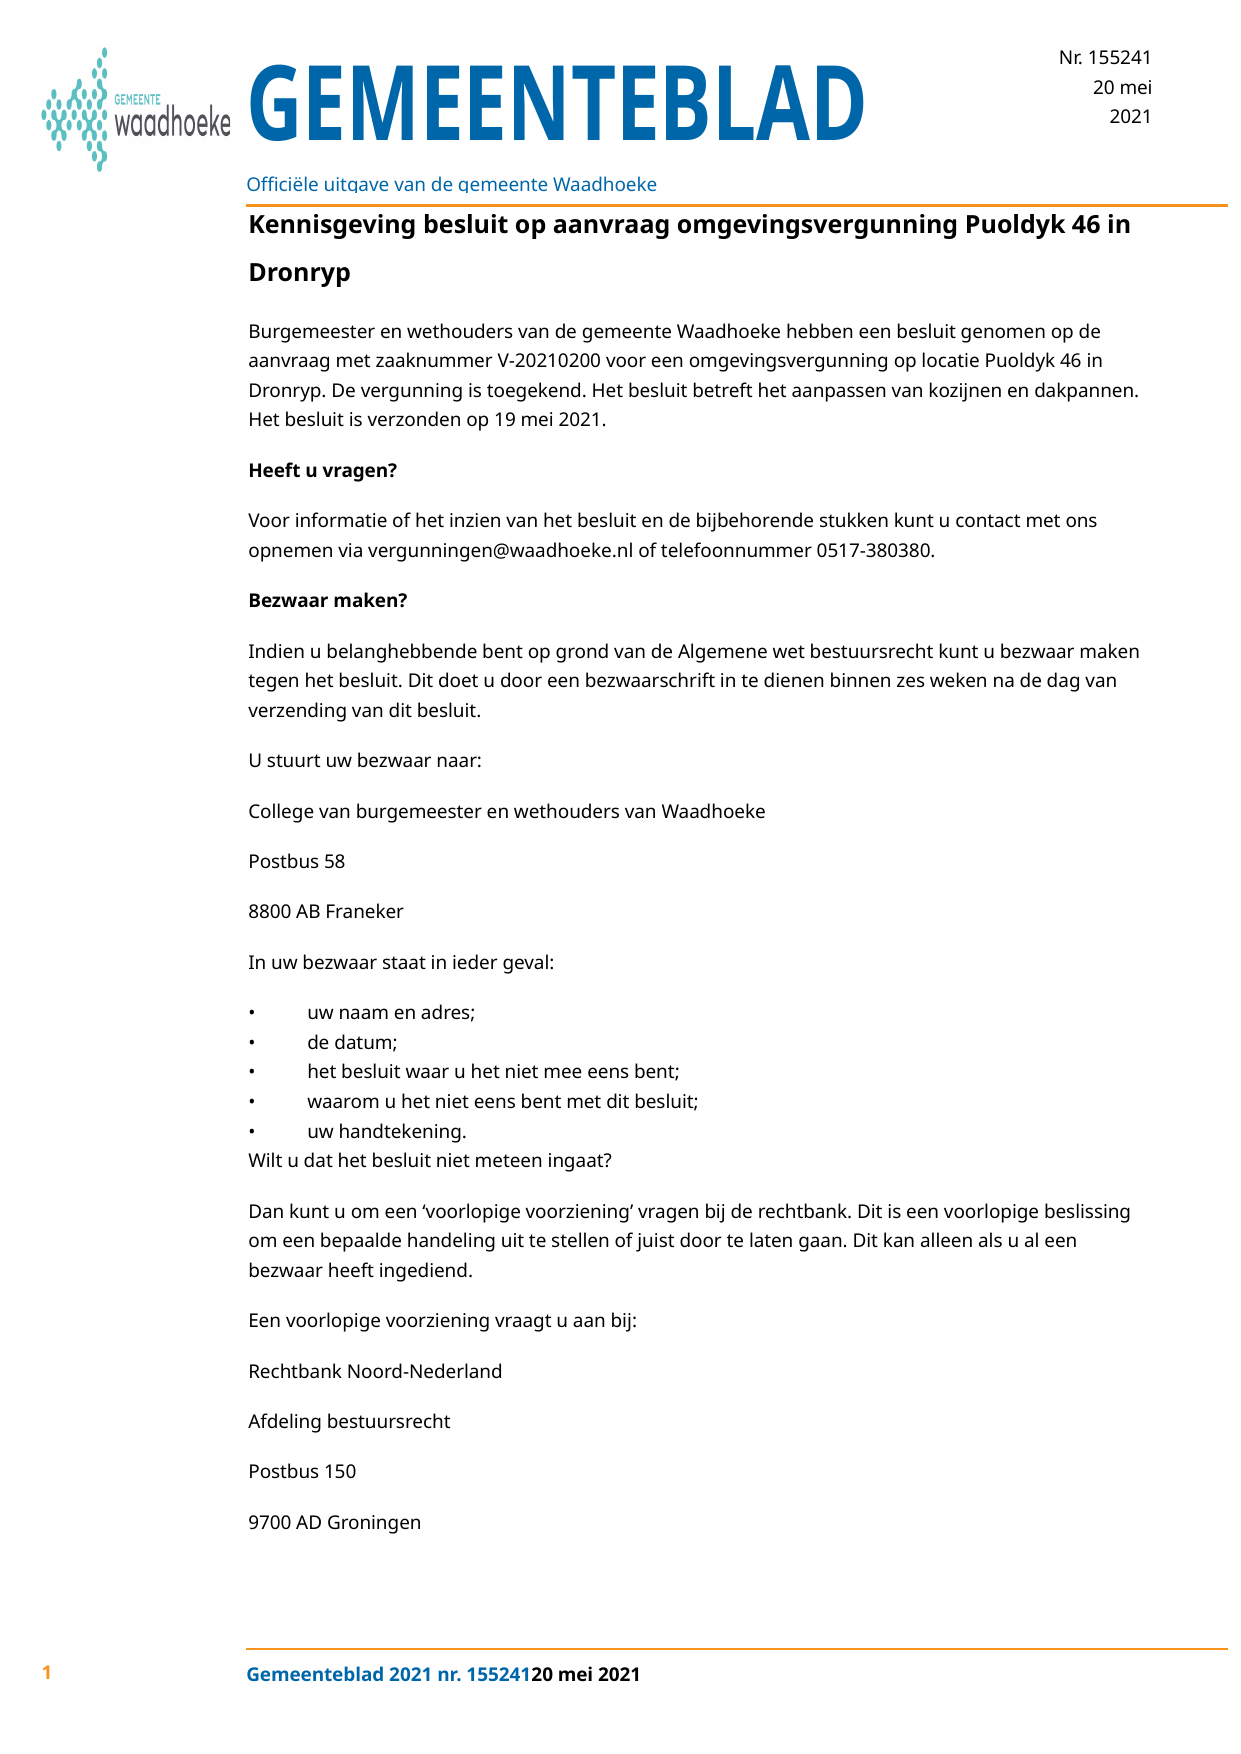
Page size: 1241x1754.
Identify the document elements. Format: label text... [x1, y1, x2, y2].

list uw naam en adres; [248, 999, 1152, 1025]
text Kennisgeving besluit op aanvraag omgevingsvergunning Puoldyk 46 in Dronryp [248, 207, 1152, 288]
text Heeft u vragen? [248, 457, 1152, 483]
text Postbus 150 [248, 1459, 1152, 1484]
text 8800 AB Franeker [248, 899, 1152, 924]
text Postbus 58 [248, 848, 1152, 874]
list waarom u het niet eens bent met dit besluit; [248, 1088, 1152, 1114]
text Dan kunt u om een ‘voorlopige voorziening’ vragen bij de rechtbank. Dit is een voorlopige beslissing om een bepaalde handeling uit te stellen of juist door te laten gaan. Dit kan alleen als u al een bezwaar heeft ingediend. [248, 1198, 1152, 1283]
text Indien u belanghebbende bent op grond van de Algemene wet bestuursrecht kunt u bezwaar maken tegen het besluit. Dit doet u door een bezwaarschrift in te dienen binnen zes weken na de dag van verzending van dit besluit. [248, 638, 1152, 723]
text Bezwaar maken? [248, 587, 1152, 613]
text Rechtbank Noord-Nederland [248, 1358, 1152, 1384]
list het besluit waar u het niet mee eens bent; [248, 1059, 1152, 1084]
text In uw bezwaar staat in ieder geval: [248, 949, 1152, 975]
picture [41, 47, 231, 172]
text Burgemeester en wethouders van de gemeente Waadhoeke hebben een besluit genomen op de aanvraag met zaaknummer V-20210200 voor een omgevingsvergunning op locatie Puoldyk 46 in Dronryp. De vergunning is toegekend. Het besluit betreft het aanpassen van kozijnen en dakpannen. Het besluit is verzonden op 19 mei 2021. [248, 318, 1152, 432]
text Afdeling bestuursrecht [248, 1408, 1152, 1434]
text Een voorlopige voorziening vraagt u aan bij: [248, 1307, 1152, 1333]
text U stuurt uw bezwaar naar: [248, 747, 1152, 773]
list uw handtekening. [248, 1118, 1152, 1144]
text College van burgemeester en wethouders van Waadhoeke [248, 798, 1152, 824]
text 9700 AD Groningen [248, 1509, 1152, 1535]
list de datum; [248, 1029, 1152, 1055]
text Voor informatie of het inzien van het besluit en de bijbehorende stukken kunt u contact met ons opnemen via vergunningen@waadhoeke.nl of telefoonnummer 0517-380380. [248, 507, 1152, 563]
text Wilt u dat het besluit niet meteen ingaat? [248, 1147, 1152, 1173]
